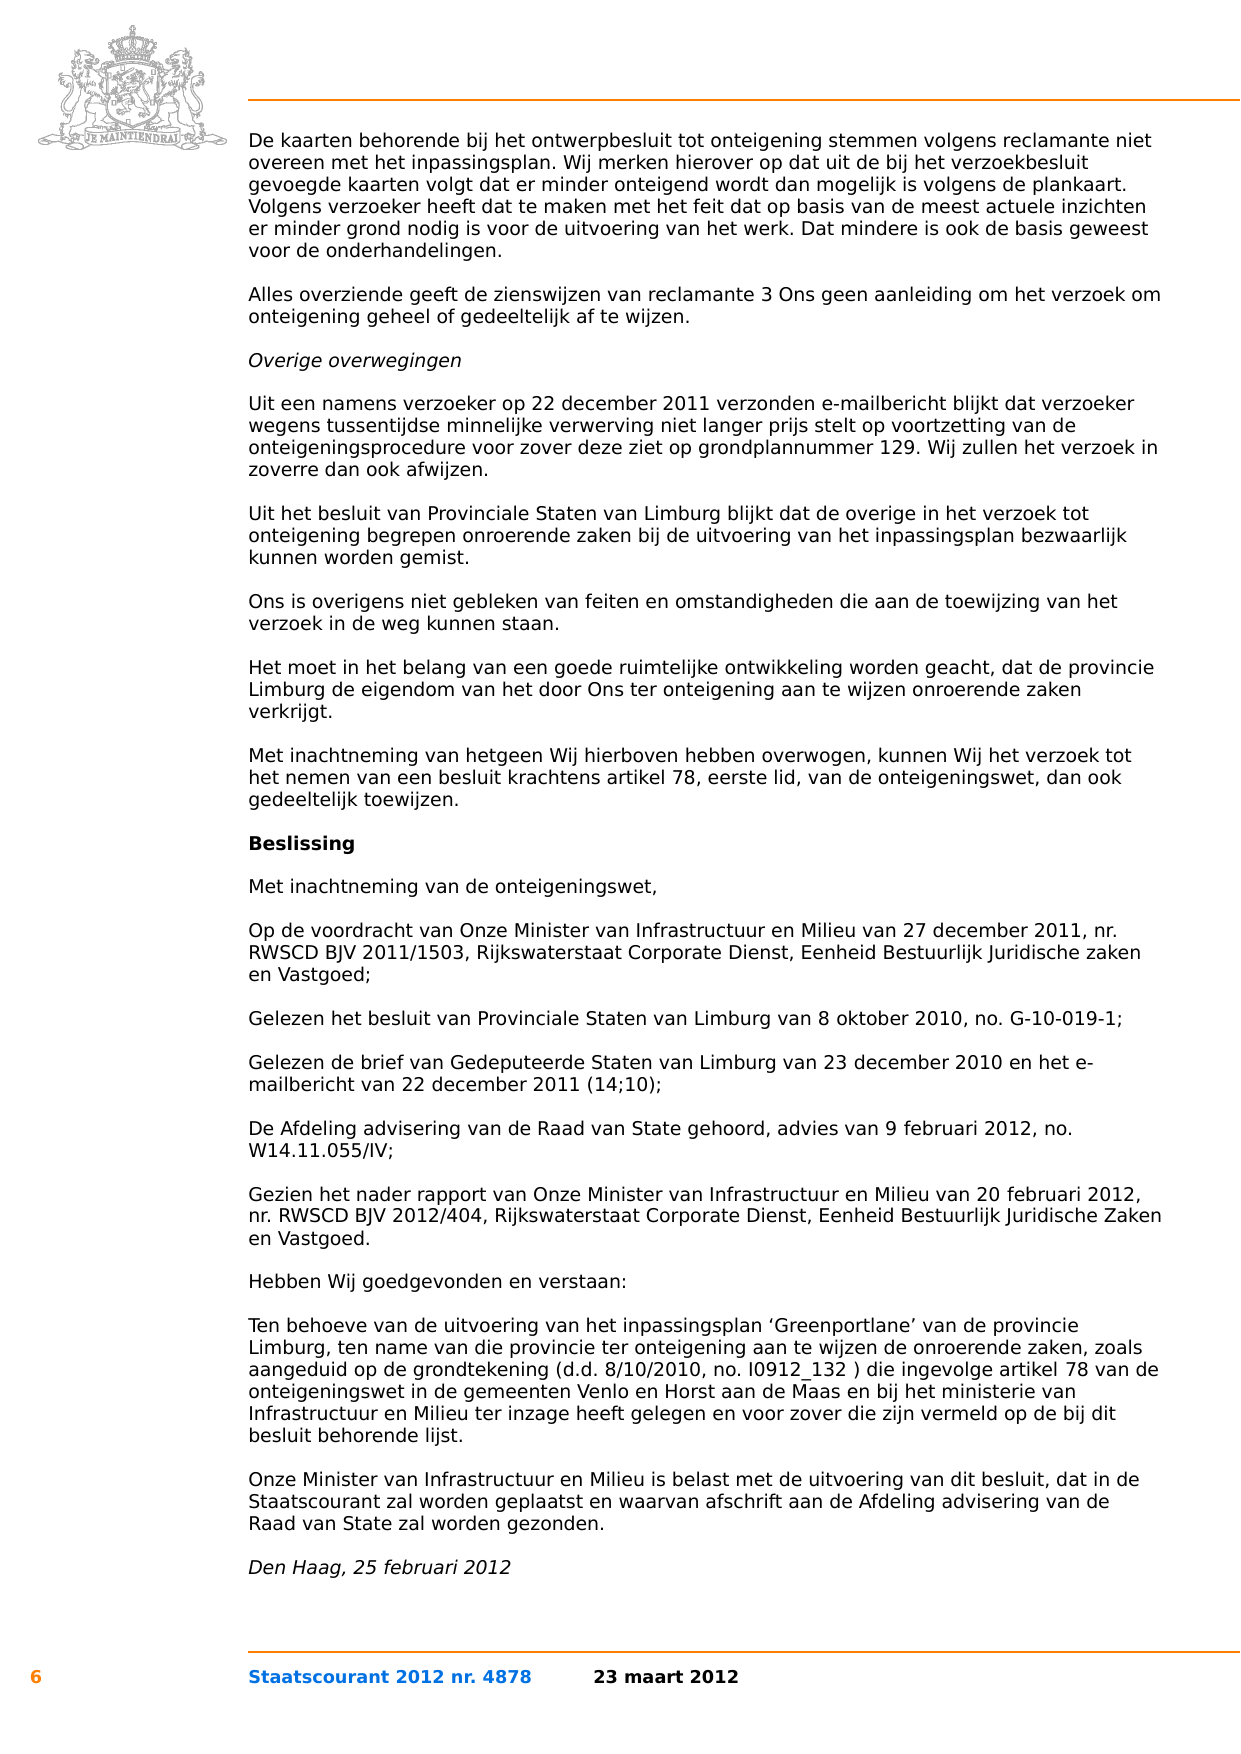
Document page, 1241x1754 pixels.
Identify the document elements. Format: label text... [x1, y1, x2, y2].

text Ons is overigens niet gebleken van feiten en omstandigheden die aan de toewijzing van het verzoek in de weg kunnen staan. [248, 591, 1163, 635]
text Op de voordracht van Onze Minister van Infrastructuur en Milieu van 27 december 2011, nr. RWSCD BJV 2011/1503, Rijkswaterstaat Corporate Dienst, Eenheid Bestuurlijk Juridische zaken en Vastgoed; [248, 920, 1163, 986]
picture [38, 25, 227, 150]
text Hebben Wij goedgevonden en verstaan: [248, 1271, 1163, 1293]
text Gelezen het besluit van Provinciale Staten van Limburg van 8 oktober 2010, no. G-10-019-1; [248, 1008, 1163, 1030]
text De Afdeling advisering van de Raad van State gehoord, advies van 9 februari 2012, no. W14.11.055/IV; [248, 1118, 1163, 1162]
text Uit het besluit van Provinciale Staten van Limburg blijkt dat de overige in het verzoek tot onteigening begrepen onroerende zaken bij de uitvoering van het inpassingsplan bezwaarlijk kunnen worden gemist. [248, 503, 1163, 569]
text Het moet in het belang van een goede ruimtelijke ontwikkeling worden geacht, dat de provincie Limburg de eigendom van het door Ons ter onteigening aan te wijzen onroerende zaken verkrijgt. [248, 657, 1163, 723]
text Gezien het nader rapport van Onze Minister van Infrastructuur en Milieu van 20 februari 2012, nr. RWSCD BJV 2012/404, Rijkswaterstaat Corporate Dienst, Eenheid Bestuurlijk Juridische Zaken en Vastgoed. [248, 1183, 1163, 1249]
text Gelezen de brief van Gedeputeerde Staten van Limburg van 23 december 2010 en het e-mailbericht van 22 december 2011 (14;10); [248, 1052, 1163, 1096]
subtitle Beslissing [248, 832, 1163, 854]
text Den Haag, 25 februari 2012 [248, 1557, 1163, 1579]
text De kaarten behorende bij het ontwerpbesluit tot onteigening stemmen volgens reclamante niet overeen met het inpassingsplan. Wij merken hierover op dat uit de bij het verzoekbesluit gevoegde kaarten volgt dat er minder onteigend wordt dan mogelijk is volgens de plankaart. Volgens verzoeker heeft dat te maken met het feit dat op basis van de meest actuele inzichten er minder grond nodig is voor de uitvoering van het werk. Dat mindere is ook de basis geweest voor de onderhandelingen. [248, 130, 1163, 262]
text Ten behoeve van de uitvoering van het inpassingsplan ‘Greenportlane’ van de provincie Limburg, ten name van die provincie ter onteigening aan te wijzen de onroerende zaken, zoals aangeduid op de grondtekening (d.d. 8/10/2010, no. I0912_132 ) die ingevolge artikel 78 van de onteigeningswet in de gemeenten Venlo en Horst aan de Maas en bij het ministerie van Infrastructuur en Milieu ter inzage heeft gelegen en voor zover die zijn vermeld op de bij dit besluit behorende lijst. [248, 1315, 1163, 1447]
text Met inachtneming van de onteigeningswet, [248, 876, 1163, 898]
text Uit een namens verzoeker op 22 december 2011 verzonden e-mailbericht blijkt dat verzoeker wegens tussentijdse minnelijke verwerving niet langer prijs stelt op voortzetting van de onteigeningsprocedure voor zover deze ziet op grondplannummer 129. Wij zullen het verzoek in zoverre dan ook afwijzen. [248, 393, 1163, 481]
subtitle Overige overwegingen [248, 349, 1163, 371]
text Alles overziende geeft de zienswijzen van reclamante 3 Ons geen aanleiding om het verzoek om onteigening geheel of gedeeltelijk af te wijzen. [248, 284, 1163, 328]
text Met inachtneming van hetgeen Wij hierboven hebben overwogen, kunnen Wij het verzoek tot het nemen van een besluit krachtens artikel 78, eerste lid, van de onteigeningswet, dan ook gedeeltelijk toewijzen. [248, 744, 1163, 811]
text Onze Minister van Infrastructuur en Milieu is belast met de uitvoering van dit besluit, dat in de Staatscourant zal worden geplaatst en waarvan afschrift aan de Afdeling advisering van de Raad van State zal worden gezonden. [248, 1469, 1163, 1535]
